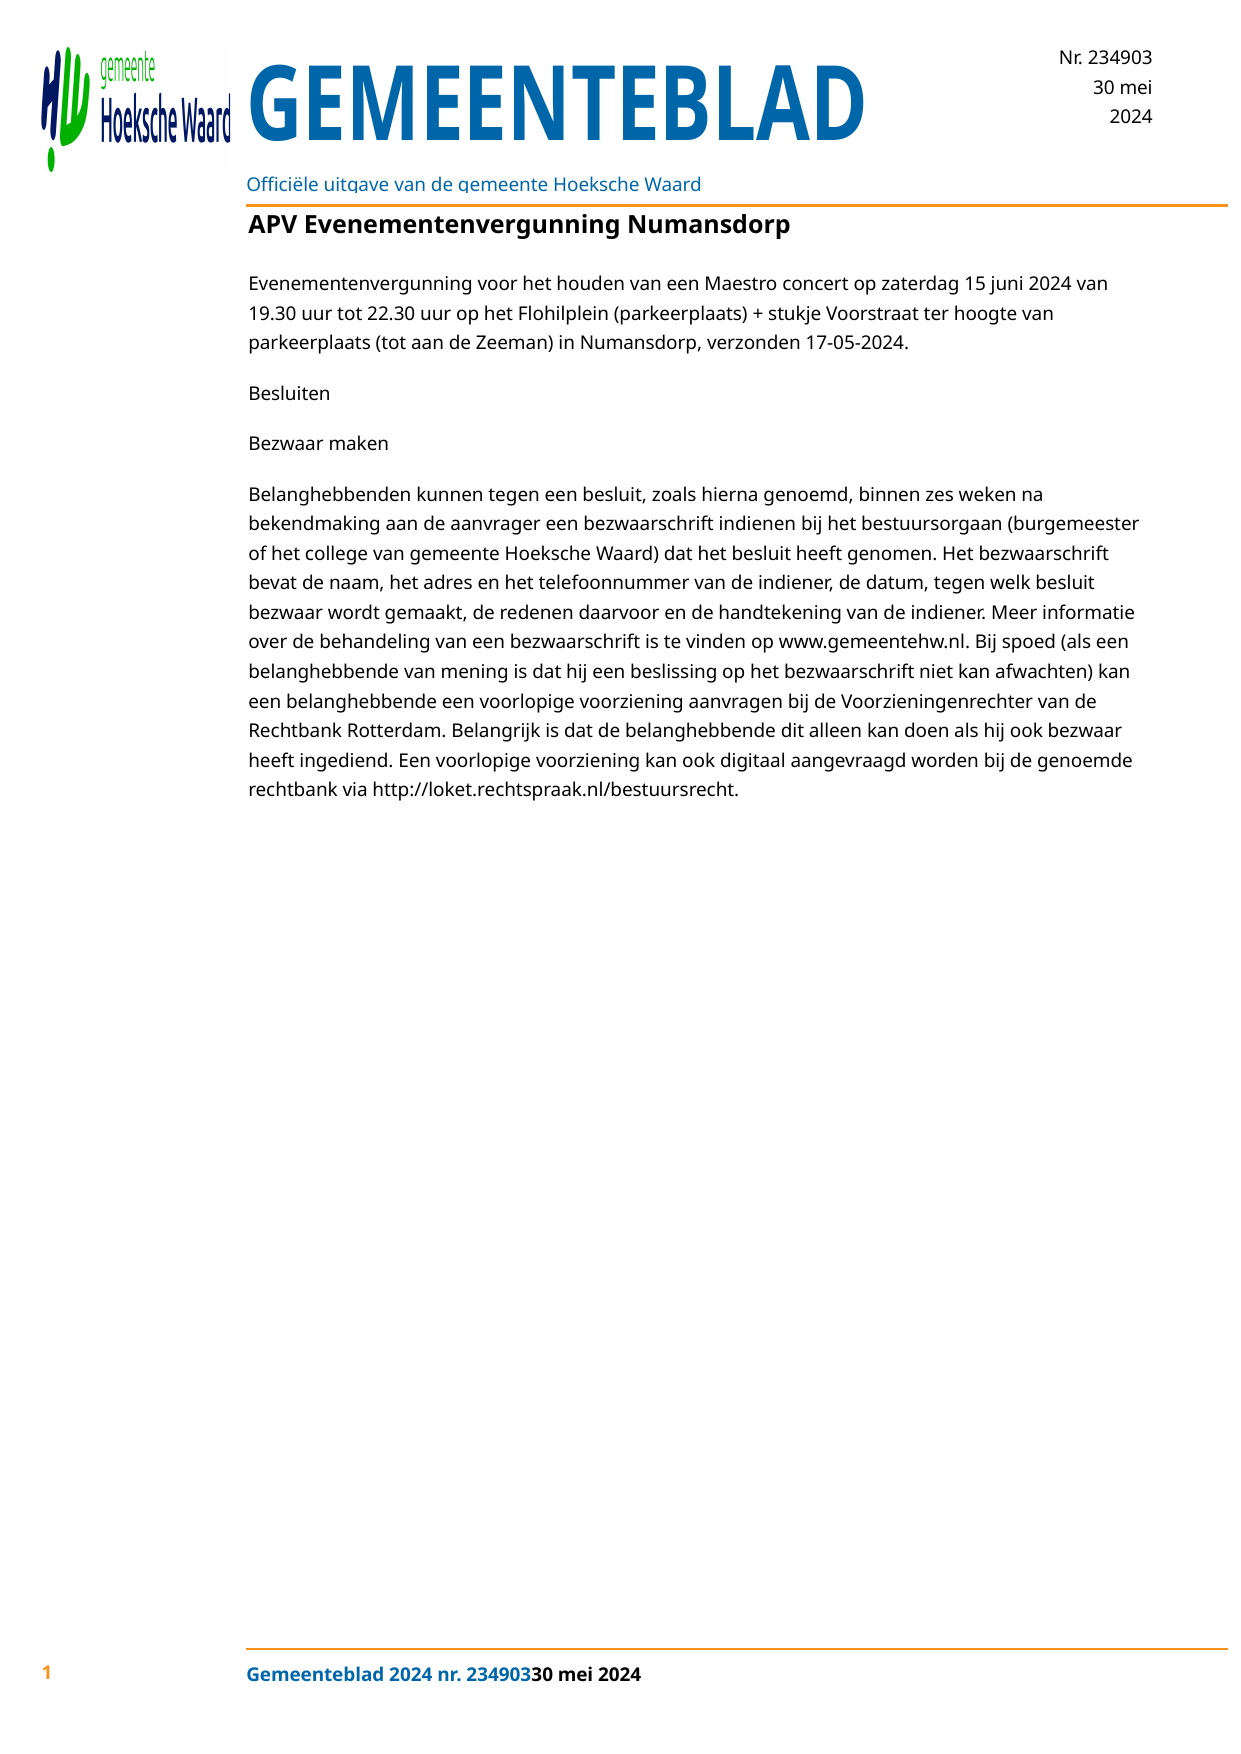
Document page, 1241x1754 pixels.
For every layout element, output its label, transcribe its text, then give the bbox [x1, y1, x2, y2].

picture [41, 47, 231, 172]
text Belanghebbenden kunnen tegen een besluit, zoals hierna genoemd, binnen zes weken na bekendmaking aan de aanvrager een bezwaarschrift indienen bij het bestuursorgaan (burgemeester of het college van gemeente Hoeksche Waard) dat het besluit heeft genomen. Het bezwaarschrift bevat de naam, het adres en het telefoonnummer van de indiener, de datum, tegen welk besluit bezwaar wordt gemaakt, de redenen daarvoor en de handtekening van de indiener. Meer informatie over de behandeling van een bezwaarschrift is te vinden op www.gemeentehw.nl. Bij spoed (als een belanghebbende van mening is dat hij een beslissing op het bezwaarschrift niet kan afwachten) kan een belanghebbende een voorlopige voorziening aanvragen bij de Voorzieningenrechter van de Rechtbank Rotterdam. Belangrijk is dat de belanghebbende dit alleen kan doen als hij ook bezwaar heeft ingediend. Een voorlopige voorziening kan ook digitaal aangevraagd worden bij de genoemde rechtbank via http://loket.rechtspraak.nl/bestuursrecht. [248, 481, 1152, 802]
text Evenementenvergunning voor het houden van een Maestro concert op zaterdag 15 juni 2024 van 19.30 uur tot 22.30 uur op het Flohilplein (parkeerplaats) + stukje Voorstraat ter hoogte van parkeerplaats (tot aan de Zeeman) in Numansdorp, verzonden 17-05-2024. [248, 270, 1152, 355]
text APV Evenementenvergunning Numansdorp [248, 207, 1152, 241]
text Besluiten [248, 380, 1152, 406]
text Bezwaar maken [248, 430, 1152, 456]
